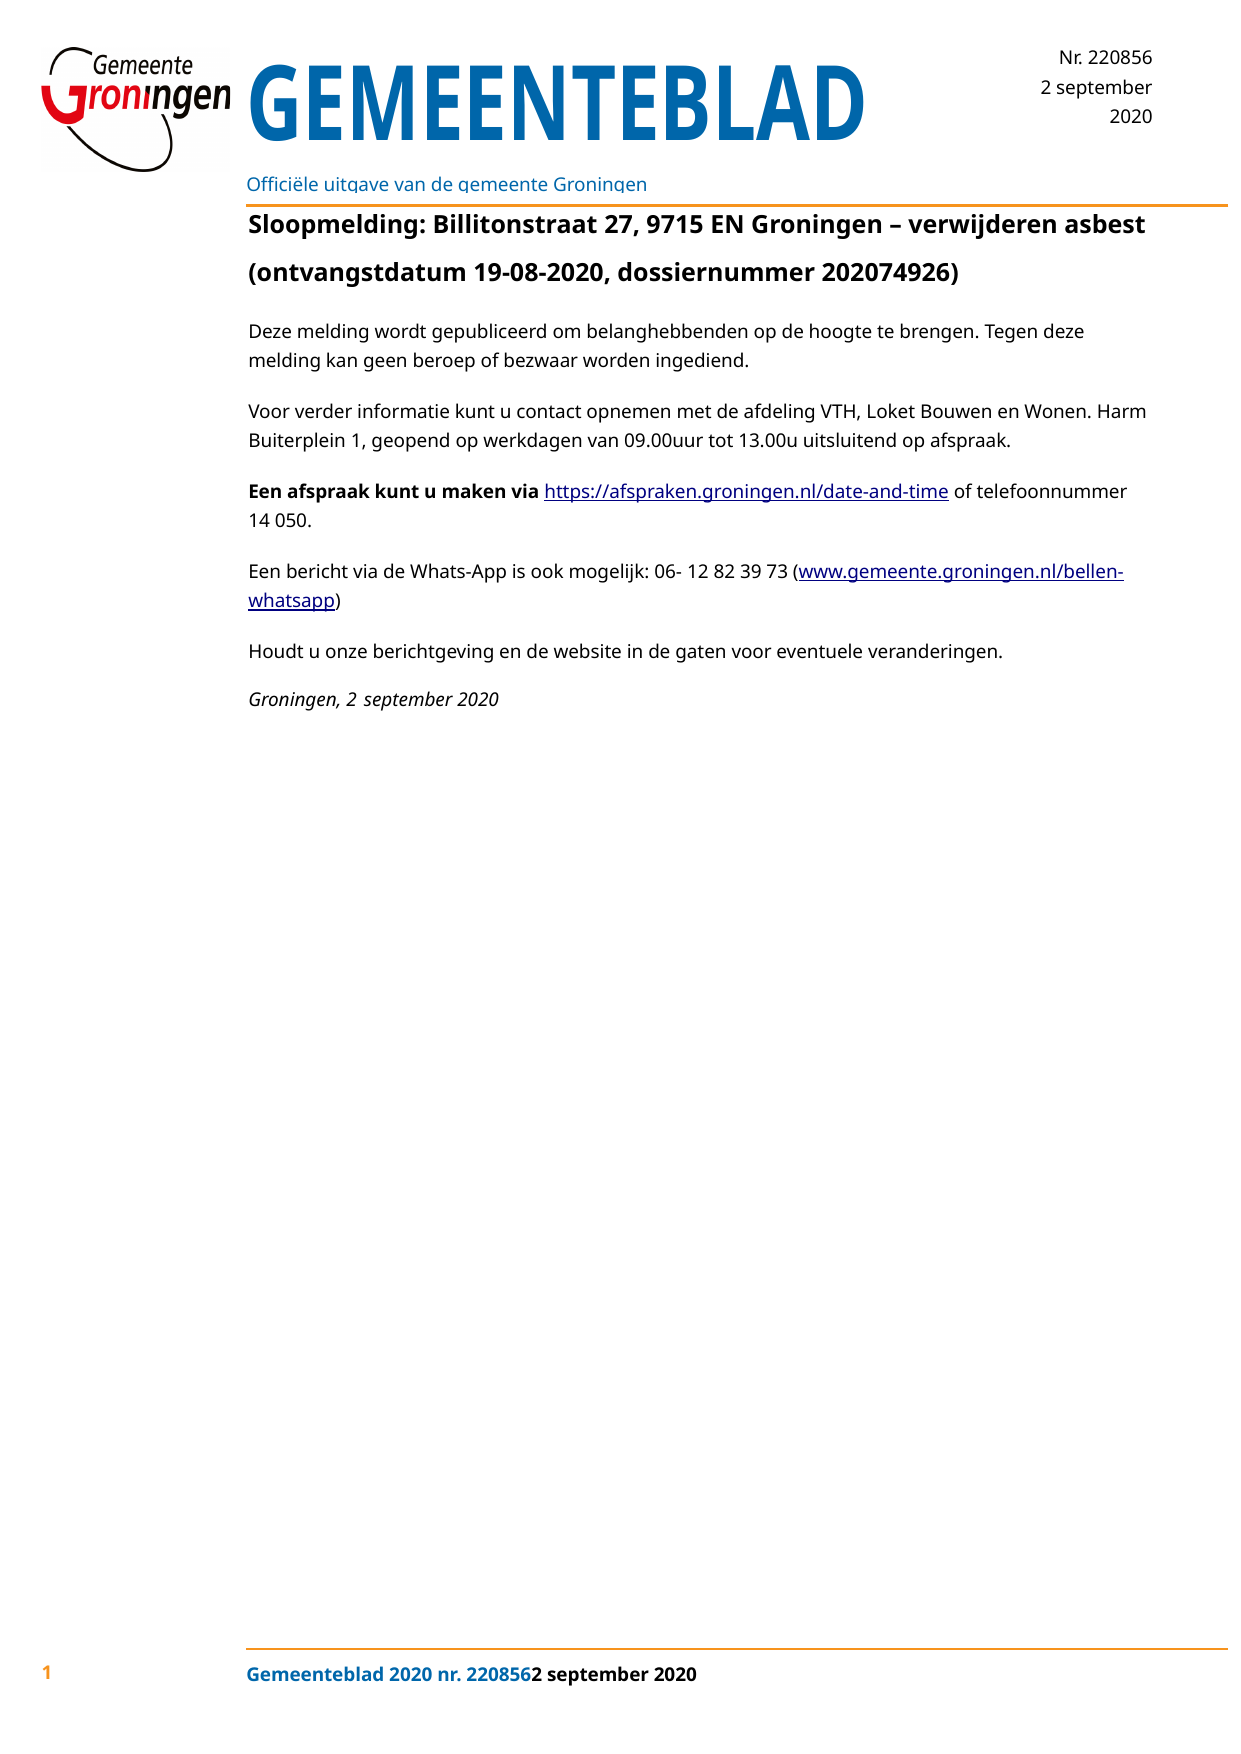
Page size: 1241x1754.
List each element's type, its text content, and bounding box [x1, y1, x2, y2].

text Voor verder informatie kunt u contact opnemen met de afdeling VTH, Loket Bouwen en Wonen. Harm Buiterplein 1, geopend op werkdagen van 09.00uur tot 13.00u uitsluitend op afspraak. [248, 398, 1152, 453]
text Een afspraak kunt u maken via https://afspraken.groningen.nl/date-and-time of telefoonnummer 14 050. [248, 478, 1152, 533]
text Een bericht via de Whats-App is ook mogelijk: 06- 12 82 39 73 (www.gemeente.groningen.nl/bellen-whatsapp) [248, 558, 1152, 613]
text Sloopmelding: Billitonstraat 27, 9715 EN Groningen – verwijderen asbest (ontvangstdatum 19-08-2020, dossiernummer 202074926) [248, 207, 1152, 288]
text Groningen, 2 september 2020 [248, 686, 1152, 711]
text Deze melding wordt gepubliceerd om belanghebbenden op de hoogte te brengen. Tegen deze melding kan geen beroep of bezwaar worden ingediend. [248, 318, 1152, 373]
text Houdt u onze berichtgeving en de website in de gaten voor eventuele veranderingen. [248, 638, 1152, 664]
picture [41, 47, 231, 172]
